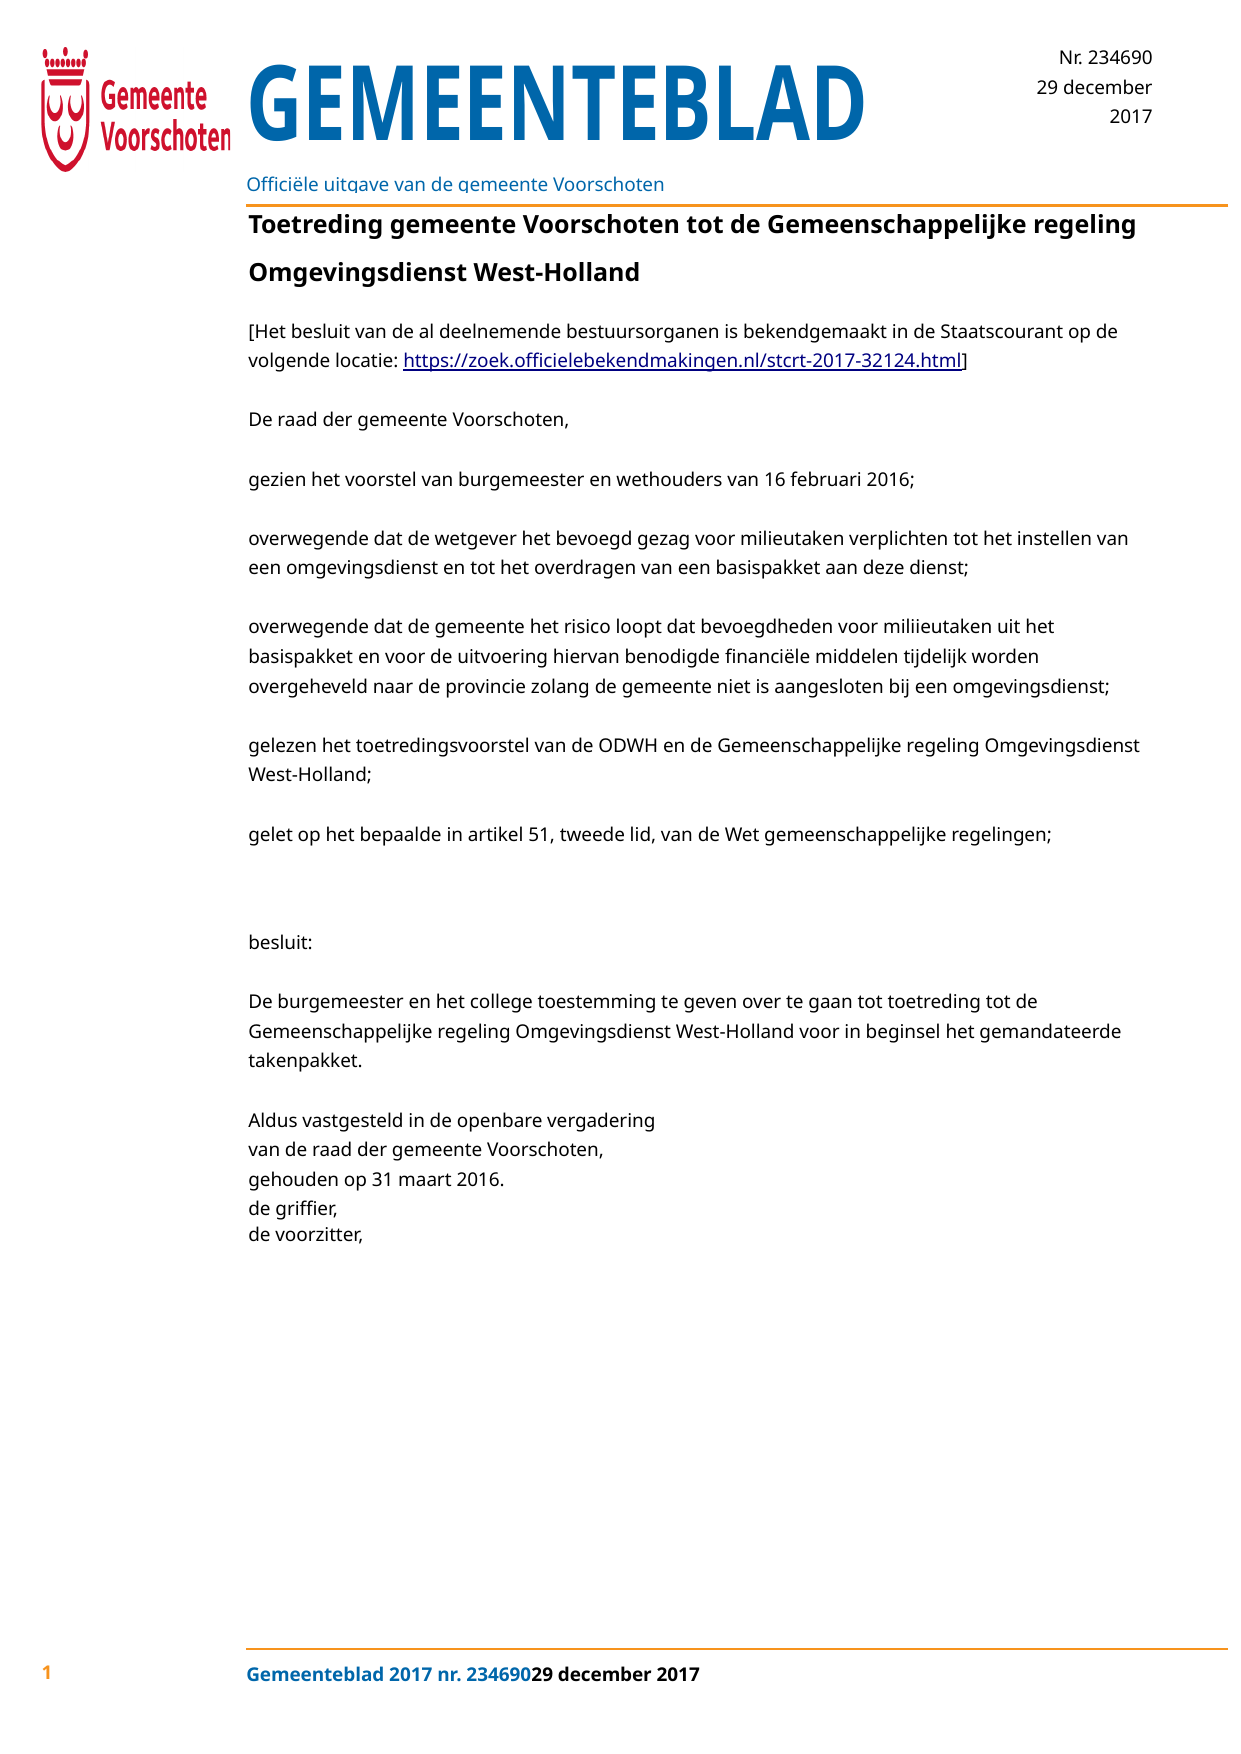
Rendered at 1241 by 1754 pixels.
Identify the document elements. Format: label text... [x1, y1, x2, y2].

text [Het besluit van de al deelnemende bestuursorganen is bekendgemaakt in de Staatscourant op de volgende locatie: https://zoek.officielebekendmakingen.nl/stcrt-2017-32124.html] [248, 318, 1152, 373]
text Toetreding gemeente Voorschoten tot de Gemeenschappelijke regeling Omgevingsdienst West-Holland [248, 207, 1152, 288]
text gehouden op 31 maart 2016. [248, 1166, 1152, 1192]
text van de raad der gemeente Voorschoten, [248, 1136, 1152, 1162]
picture [41, 47, 231, 172]
text De raad der gemeente Voorschoten, [248, 407, 1152, 432]
text de voorzitter, [248, 1221, 1152, 1247]
text besluit: [248, 929, 1152, 955]
text overwegende dat de gemeente het risico loopt dat bevoegdheden voor miliieutaken uit het basispakket en voor de uitvoering hiervan benodigde financiële middelen tijdelijk worden overgeheveld naar de provincie zolang de gemeente niet is aangesloten bij een omgevingsdienst; [248, 614, 1152, 699]
text gelezen het toetredingsvoorstel van de ODWH en de Gemeenschappelijke regeling Omgevingsdienst West-Holland; [248, 732, 1152, 787]
text de griffier, [248, 1196, 1152, 1221]
text gezien het voorstel van burgemeester en wethouders van 16 februari 2016; [248, 466, 1152, 492]
text De burgemeester en het college toestemming te geven over te gaan tot toetreding tot de Gemeenschappelijke regeling Omgevingsdienst West-Holland voor in beginsel het gemandateerde takenpakket. [248, 988, 1152, 1073]
text overwegende dat de wetgever het bevoegd gezag voor milieutaken verplichten tot het instellen van een omgevingsdienst en tot het overdragen van een basispakket aan deze dienst; [248, 525, 1152, 580]
text Aldus vastgesteld in de openbare vergadering [248, 1107, 1152, 1132]
text gelet op het bepaalde in artikel 51, tweede lid, van de Wet gemeenschappelijke regelingen; [248, 821, 1152, 847]
